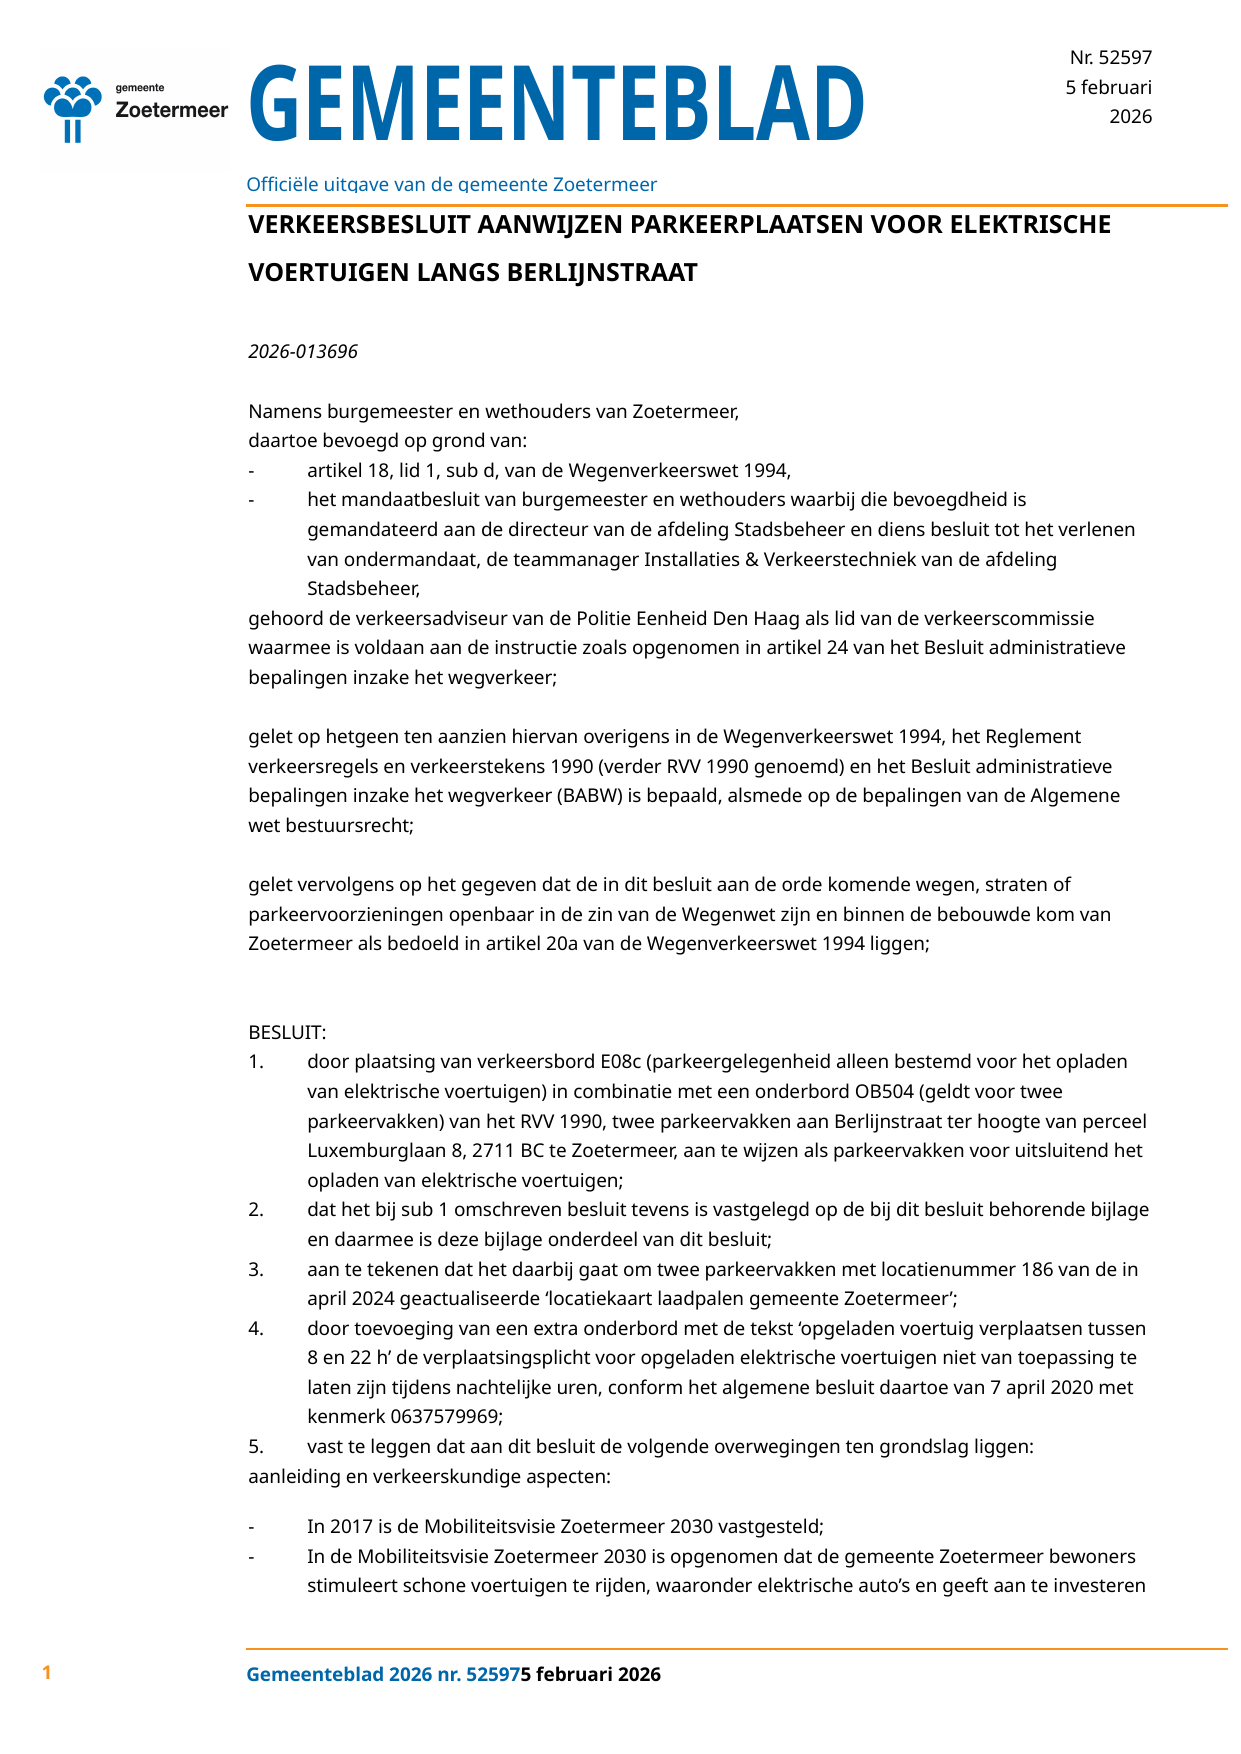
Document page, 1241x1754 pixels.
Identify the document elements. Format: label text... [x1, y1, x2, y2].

list In 2017 is de Mobiliteitsvisie Zoetermeer 2030 vastgesteld; [248, 1513, 1152, 1539]
text gelet op hetgeen ten aanzien hiervan overigens in de Wegenverkeerswet 1994, het Reglement verkeersregels en verkeerstekens 1990 (verder RVV 1990 genoemd) en het Besluit administratieve bepalingen inzake het wegverkeer (BABW) is bepaald, alsmede op de bepalingen van de Algemene wet bestuursrecht; [248, 723, 1152, 838]
text 2026-013696 [248, 339, 1152, 364]
text BESLUIT: [248, 1019, 1152, 1045]
list In de Mobiliteitsvisie Zoetermeer 2030 is opgenomen dat de gemeente Zoetermeer bewoners stimuleert schone voertuigen te rijden, waaronder elektrische auto’s en geeft aan te investeren [248, 1543, 1152, 1598]
text gehoord de verkeersadviseur van de Politie Eenheid Den Haag als lid van de verkeerscommissie waarmee is voldaan aan de instructie zoals opgenomen in artikel 24 van het Besluit administratieve bepalingen inzake het wegverkeer; [248, 605, 1152, 690]
list vast te leggen dat aan dit besluit de volgende overwegingen ten grondslag liggen: [248, 1433, 1152, 1459]
text VERKEERSBESLUIT AANWIJZEN PARKEERPLAATSEN VOOR ELEKTRISCHE VOERTUIGEN LANGS BERLIJNSTRAAT [248, 207, 1152, 288]
list dat het bij sub 1 omschreven besluit tevens is vastgelegd op de bij dit besluit behorende bijlage en daarmee is deze bijlage onderdeel van dit besluit; [248, 1197, 1152, 1252]
text gelet vervolgens op het gegeven dat de in dit besluit aan de orde komende wegen, straten of parkeervoorzieningen openbaar in de zin van de Wegenwet zijn en binnen de bebouwde kom van Zoetermeer als bedoeld in artikel 20a van de Wegenverkeerswet 1994 liggen; [248, 871, 1152, 956]
text daartoe bevoegd op grond van: [248, 427, 1152, 453]
list aan te tekenen dat het daarbij gaat om twee parkeervakken met locatienummer 186 van de in april 2024 geactualiseerde ‘locatiekaart laadpalen gemeente Zoetermeer’; [248, 1256, 1152, 1311]
picture [41, 47, 231, 172]
list door plaatsing van verkeersbord E08c (parkeergelegenheid alleen bestemd voor het opladen van elektrische voertuigen) in combinatie met een onderbord OB504 (geldt voor twee parkeervakken) van het RVV 1990, twee parkeervakken aan Berlijnstraat ter hoogte van perceel Luxemburglaan 8, 2711 BC te Zoetermeer, aan te wijzen als parkeervakken voor uitsluitend het opladen van elektrische voertuigen; [248, 1049, 1152, 1193]
list door toevoeging van een extra onderbord met de tekst ‘opgeladen voertuig verplaatsen tussen 8 en 22 h’ de verplaatsingsplicht voor opgeladen elektrische voertuigen niet van toepassing te laten zijn tijdens nachtelijke uren, conform het algemene besluit daartoe van 7 april 2020 met kenmerk 0637579969; [248, 1315, 1152, 1429]
text aanleiding en verkeerskundige aspecten: [248, 1463, 1152, 1488]
text Namens burgemeester en wethouders van Zoetermeer, [248, 398, 1152, 423]
list het mandaatbesluit van burgemeester en wethouders waarbij die bevoegdheid is gemandateerd aan de directeur van de afdeling Stadsbeheer en diens besluit tot het verlenen van ondermandaat, de teammanager Installaties & Verkeerstechniek van de afdeling Stadsbeheer, [248, 487, 1152, 601]
list artikel 18, lid 1, sub d, van de Wegenverkeerswet 1994, [248, 457, 1152, 483]
